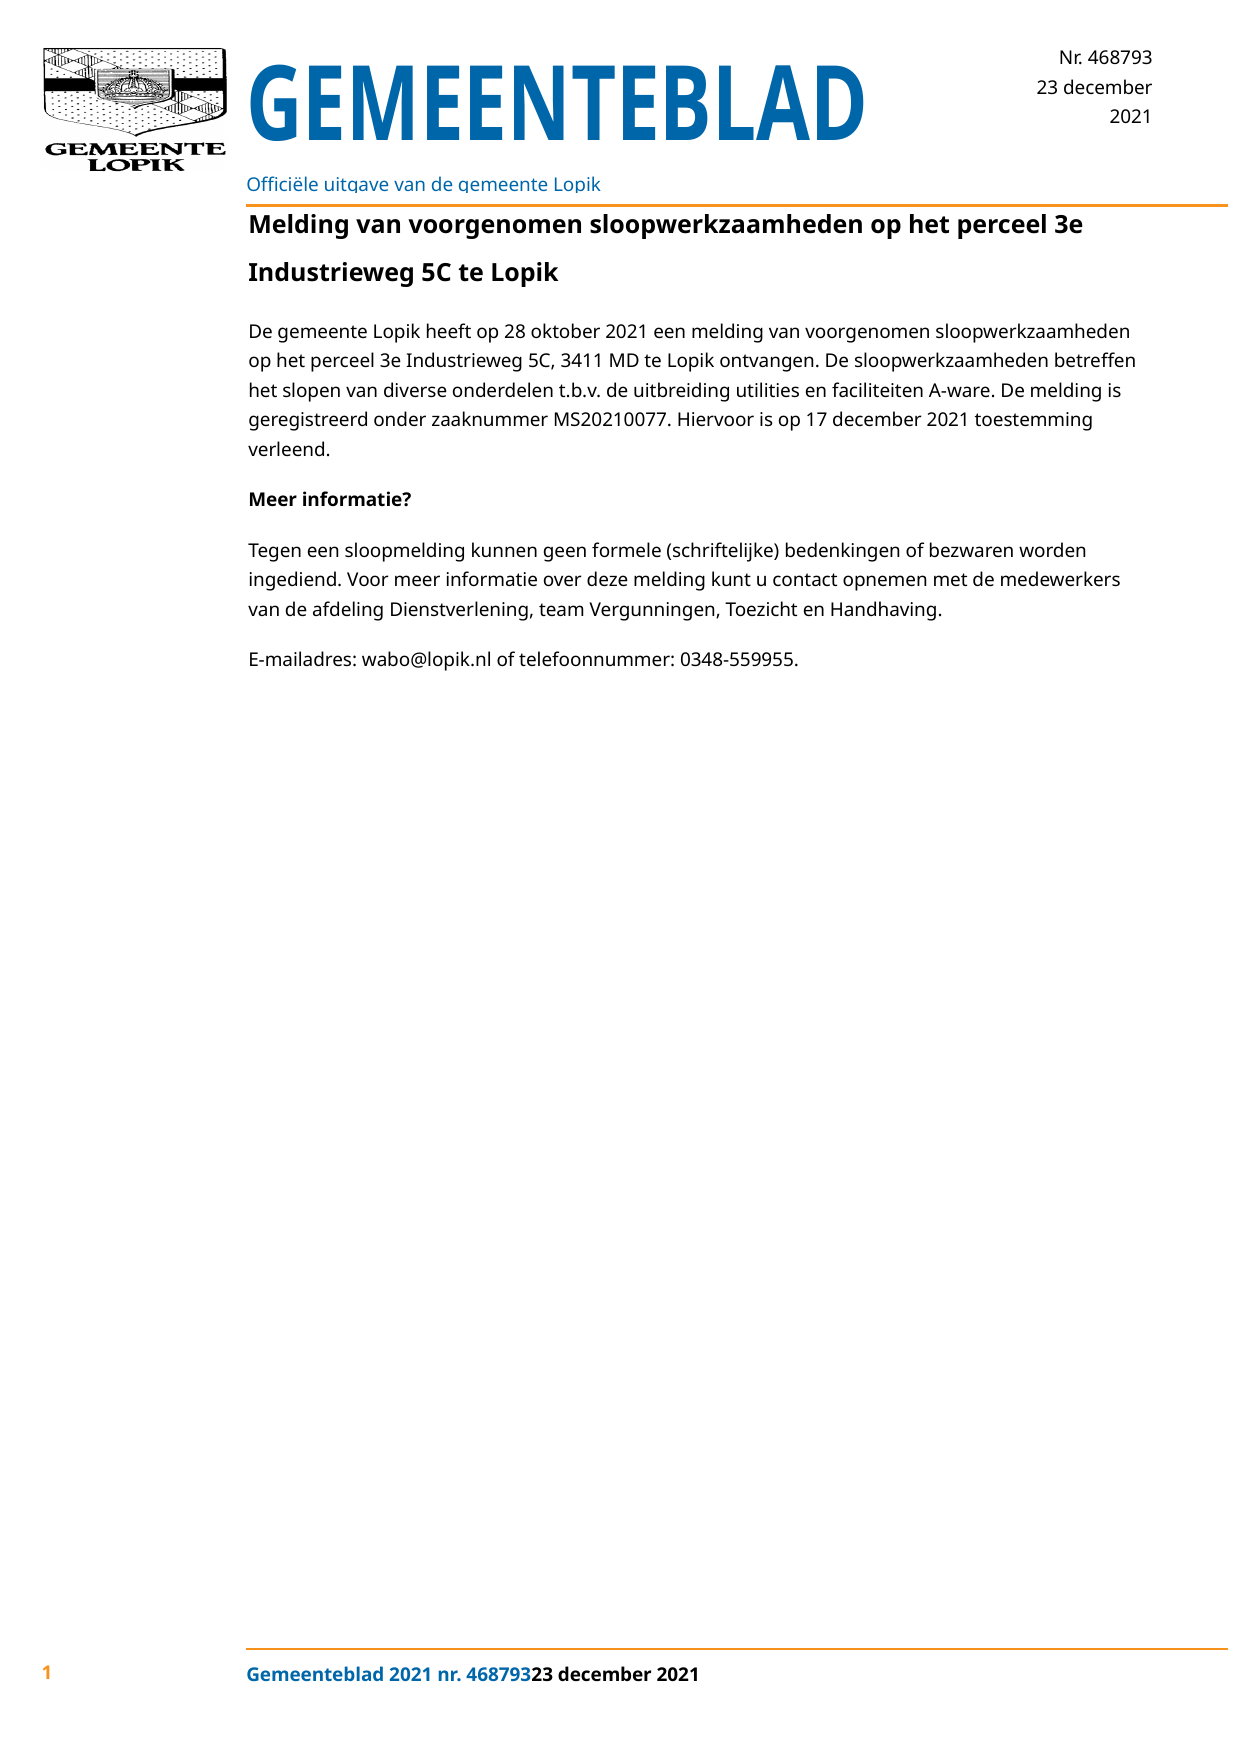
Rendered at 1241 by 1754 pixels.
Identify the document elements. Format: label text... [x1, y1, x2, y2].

text De gemeente Lopik heeft op 28 oktober 2021 een melding van voorgenomen sloopwerkzaamheden op het perceel 3e Industrieweg 5C, 3411 MD te Lopik ontvangen. De sloopwerkzaamheden betreffen het slopen van diverse onderdelen t.b.v. de uitbreiding utilities en faciliteiten A-ware. De melding is geregistreerd onder zaaknummer MS20210077. Hiervoor is op 17 december 2021 toestemming verleend. [248, 318, 1152, 462]
text E-mailadres: wabo@lopik.nl of telefoonnummer: 0348-559955. [248, 647, 1152, 672]
text Tegen een sloopmelding kunnen geen formele (schriftelijke) bedenkingen of bezwaren worden ingediend. Voor meer informatie over deze melding kunt u contact opnemen met de medewerkers van de afdeling Dienstverlening, team Vergunningen, Toezicht en Handhaving. [248, 537, 1152, 622]
text Melding van voorgenomen sloopwerkzaamheden op het perceel 3e Industrieweg 5C te Lopik [248, 207, 1152, 288]
text Meer informatie? [248, 487, 1152, 512]
picture [41, 47, 231, 172]
